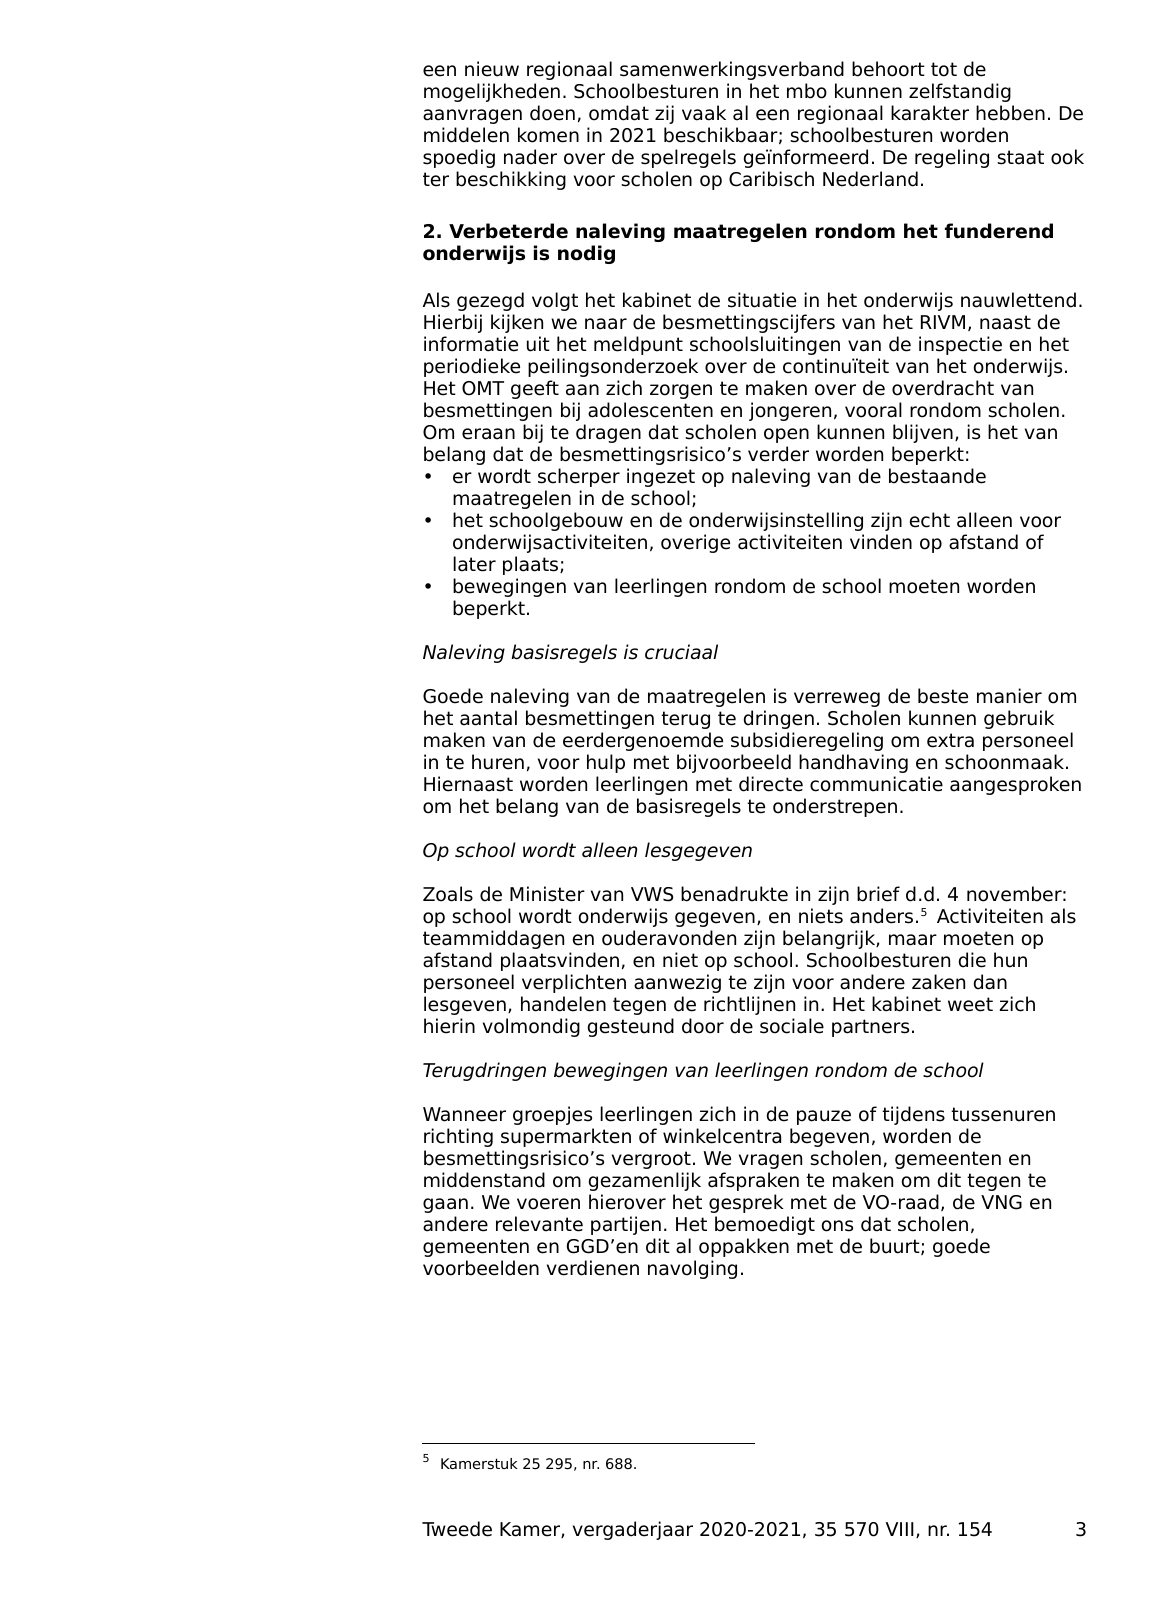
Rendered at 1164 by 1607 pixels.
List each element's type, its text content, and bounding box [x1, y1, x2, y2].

text • er wordt scherper ingezet op naleving van de bestaande maatregelen in de school; [422, 466, 1087, 510]
subtitle Op school wordt alleen lesgegeven [422, 840, 1087, 862]
text Zoals de Minister van VWS benadrukte in zijn brief d.d. 4 november: op school wordt onderwijs gegeven, en niets anders. Activiteiten als teammiddagen en ouderavonden zijn belangrijk, maar moeten op afstand plaatsvinden, en niet op school. Schoolbesturen die hun personeel verplichten aanwezig te zijn voor andere zaken dan lesgeven, handelen tegen de richtlijnen in. Het kabinet weet zich hierin volmondig gesteund door de sociale partners. [422, 884, 1087, 1038]
text Als gezegd volgt het kabinet de situatie in het onderwijs nauwlettend. Hierbij kijken we naar de besmettingscijfers van het RIVM, naast de informatie uit het meldpunt schoolsluitingen van de inspectie en het periodieke peilingsonderzoek over de continuïteit van het onderwijs. Het OMT geeft aan zich zorgen te maken over de overdracht van besmettingen bij adolescenten en jongeren, vooral rondom scholen. Om eraan bij te dragen dat scholen open kunnen blijven, is het van belang dat de besmettingsrisico’s verder worden beperkt: [422, 290, 1087, 466]
subtitle Terugdringen bewegingen van leerlingen rondom de school [422, 1060, 1087, 1082]
text een nieuw regionaal samenwerkingsverband behoort tot de mogelijkheden. Schoolbesturen in het mbo kunnen zelfstandig aanvragen doen, omdat zij vaak al een regionaal karakter hebben. De middelen komen in 2021 beschikbaar; schoolbesturen worden spoedig nader over de spelregels geïnformeerd. De regeling staat ook ter beschikking voor scholen op Caribisch Nederland. [422, 59, 1087, 191]
text • het schoolgebouw en de onderwijsinstelling zijn echt alleen voor onderwijsactiviteiten, overige activiteiten vinden op afstand of later plaats; [422, 510, 1087, 576]
text Goede naleving van de maatregelen is verreweg de beste manier om het aantal besmettingen terug te dringen. Scholen kunnen gebruik maken van de eerdergenoemde subsidieregeling om extra personeel in te huren, voor hulp met bijvoorbeeld handhaving en schoonmaak. Hiernaast worden leerlingen met directe communicatie aangesproken om het belang van de basisregels te onderstrepen. [422, 686, 1087, 818]
subtitle 2. Verbeterde naleving maatregelen rondom het funderend onderwijs is nodig [422, 221, 1087, 265]
text Kamerstuk 25 295, nr. 688. [422, 1452, 1087, 1474]
subtitle Naleving basisregels is cruciaal [422, 642, 1087, 664]
text Wanneer groepjes leerlingen zich in de pauze of tijdens tussenuren richting supermarkten of winkelcentra begeven, worden de besmettingsrisico’s vergroot. We vragen scholen, gemeenten en middenstand om gezamenlijk afspraken te maken om dit tegen te gaan. We voeren hierover het gesprek met de VO-raad, de VNG en andere relevante partijen. Het bemoedigt ons dat scholen, gemeenten en GGD’en dit al oppakken met de buurt; goede voorbeelden verdienen navolging. [422, 1104, 1087, 1280]
text • bewegingen van leerlingen rondom de school moeten worden beperkt. [422, 576, 1087, 619]
